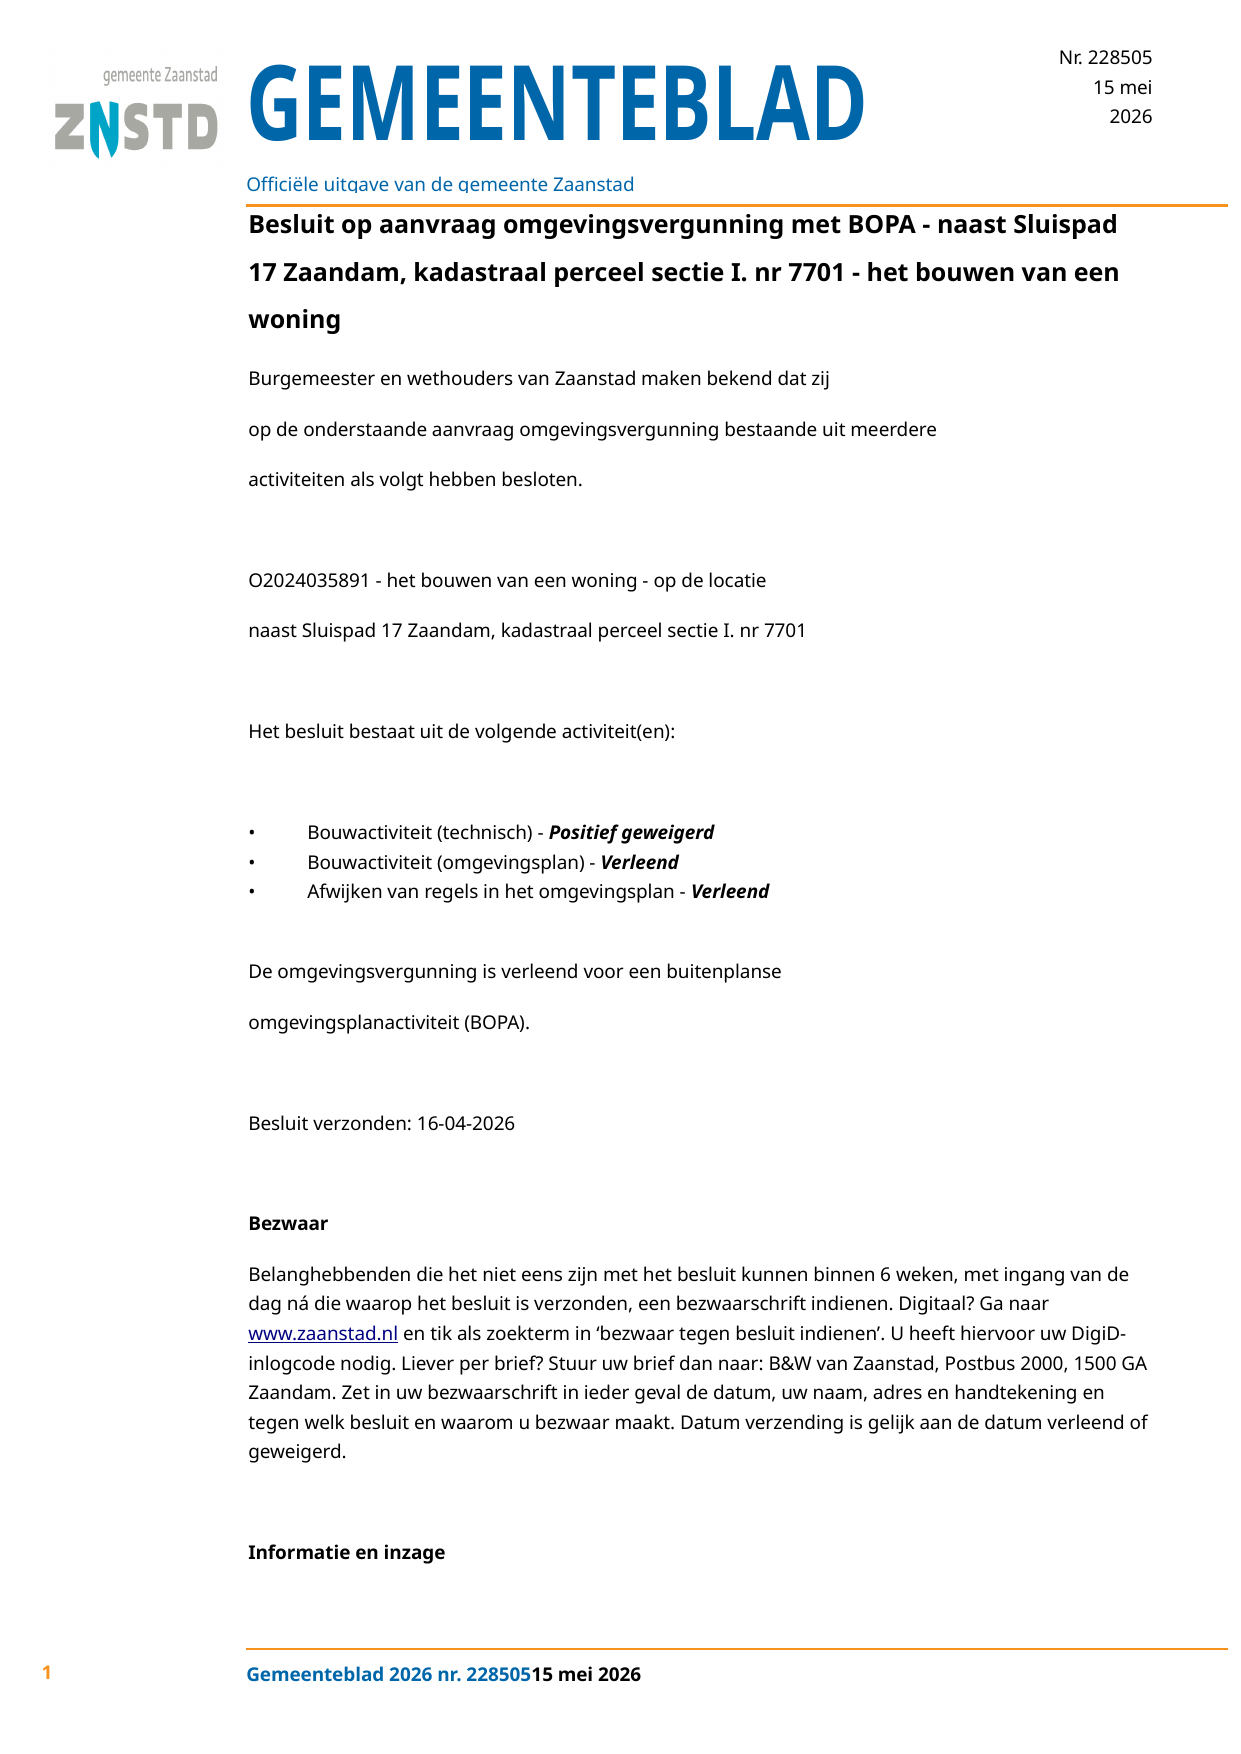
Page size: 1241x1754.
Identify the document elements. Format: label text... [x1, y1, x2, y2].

text Besluit op aanvraag omgevingsvergunning met BOPA - naast Sluispad 17 Zaandam, kadastraal perceel sectie I. nr 7701 - het bouwen van een woning [248, 207, 1152, 336]
text O2024035891 - het bouwen van een woning - op de locatie [248, 567, 1152, 593]
text omgevingsplanactiviteit (BOPA). [248, 1009, 1152, 1034]
list Bouwactiviteit (omgevingsplan) - Verleend [248, 849, 1152, 874]
text De omgevingsvergunning is verleend voor een buitenplanse [248, 958, 1152, 984]
picture [41, 47, 231, 172]
text Informatie en inzage [248, 1539, 1152, 1565]
text Besluit verzonden: 16-04-2026 [248, 1110, 1152, 1135]
text op de onderstaande aanvraag omgevingsvergunning bestaande uit meerdere [248, 416, 1152, 442]
text Belanghebbenden die het niet eens zijn met het besluit kunnen binnen 6 weken, met ingang van de dag ná die waarop het besluit is verzonden, een bezwaarschrift indienen. Digitaal? Ga naar www.zaanstad.nl en tik als zoekterm in ‘bezwaar tegen besluit indienen’. U heeft hiervoor uw DigiD-inlogcode nodig. Liever per brief? Stuur uw brief dan naar: B&W van Zaanstad, Postbus 2000, 1500 GA Zaandam. Zet in uw bezwaarschrift in ieder geval de datum, uw naam, adres en handtekening en tegen welk besluit en waarom u bezwaar maakt. Datum verzending is gelijk aan de datum verleend of geweigerd. [248, 1261, 1152, 1464]
text activiteiten als volgt hebben besloten. [248, 466, 1152, 492]
text naast Sluispad 17 Zaandam, kadastraal perceel sectie I. nr 7701 [248, 618, 1152, 643]
list Bouwactiviteit (technisch) - Positief geweigerd [248, 819, 1152, 845]
text Het besluit bestaat uit de volgende activiteit(en): [248, 718, 1152, 744]
text Bezwaar [248, 1211, 1152, 1236]
text Burgemeester en wethouders van Zaanstad maken bekend dat zij [248, 366, 1152, 391]
list Afwijken van regels in het omgevingsplan - Verleend [248, 878, 1152, 904]
